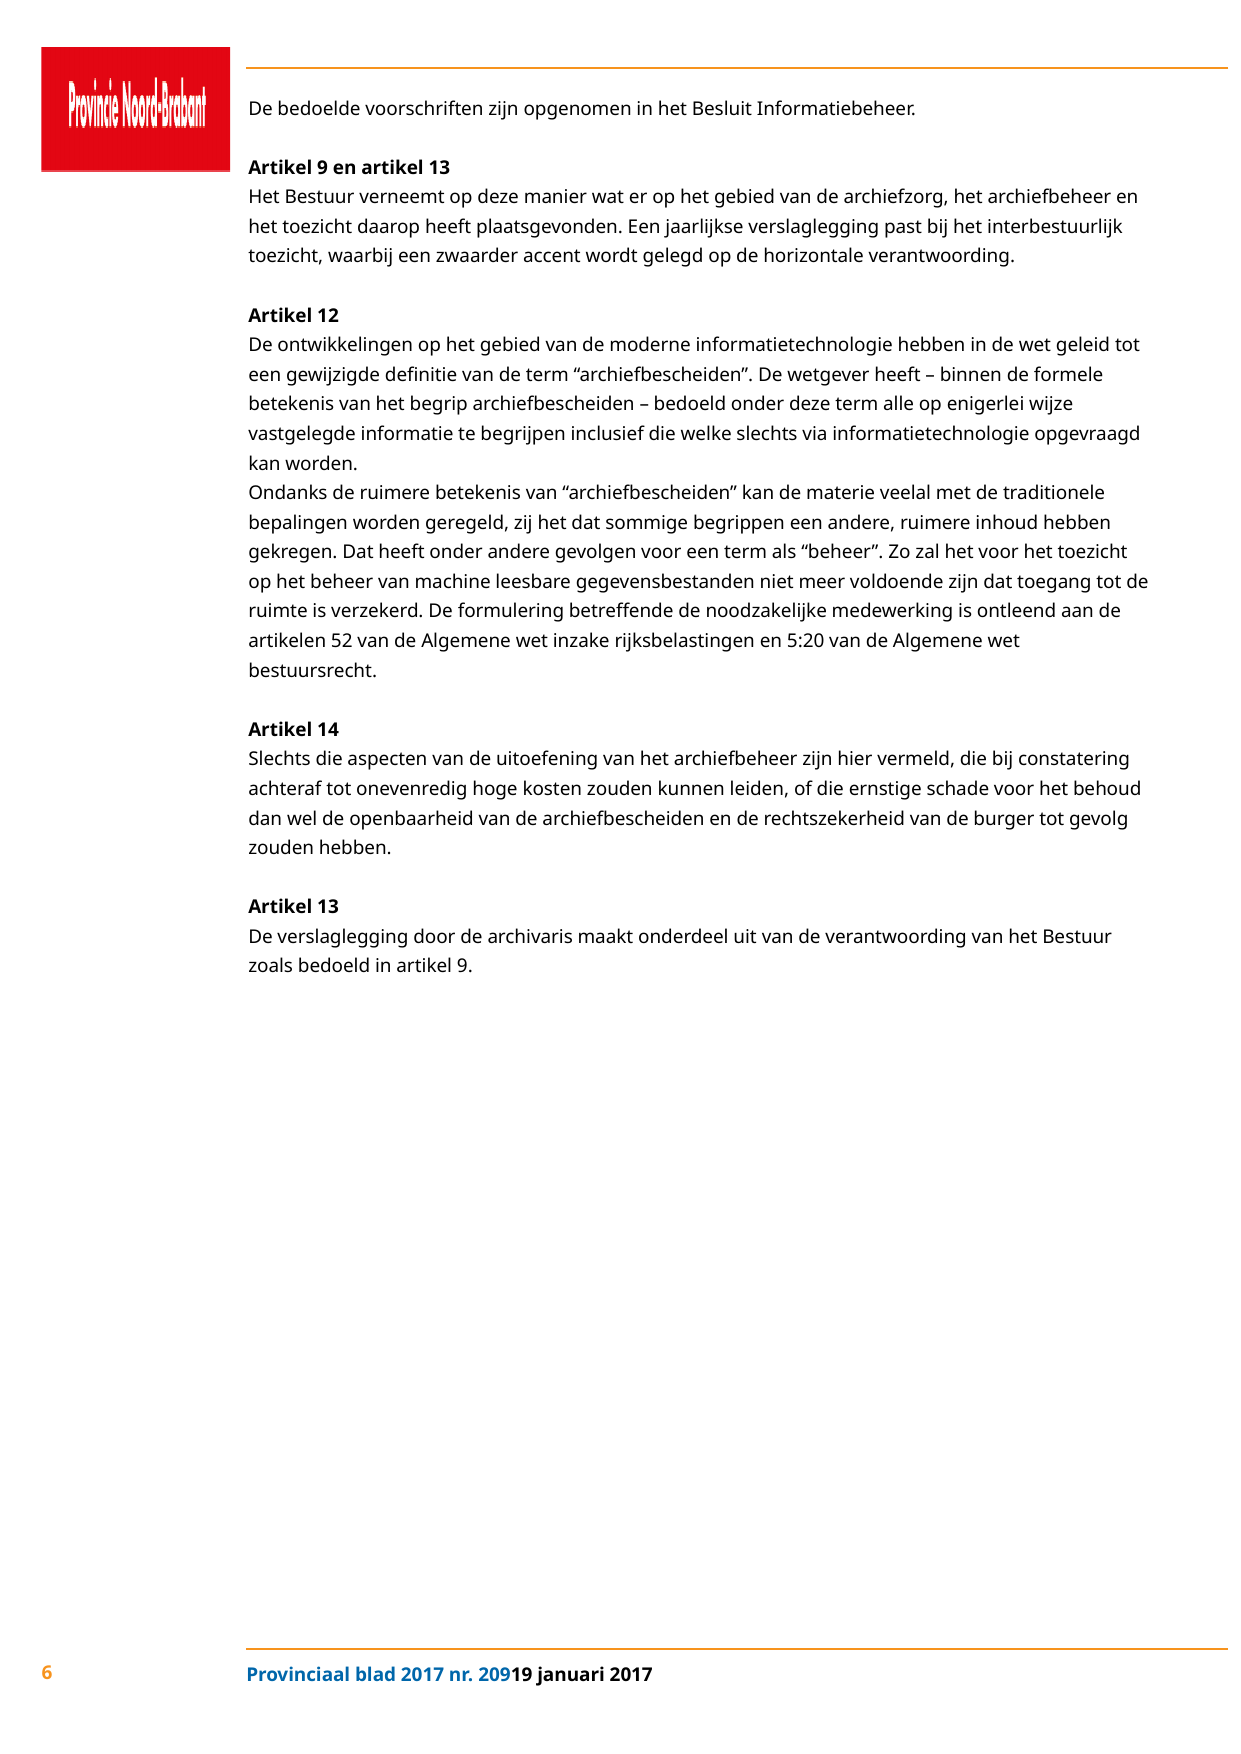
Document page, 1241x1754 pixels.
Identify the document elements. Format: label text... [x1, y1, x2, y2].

text Ondanks de ruimere betekenis van “archiefbescheiden” kan de materie veelal met de traditionele bepalingen worden geregeld, zij het dat sommige begrippen een andere, ruimere inhoud hebben gekregen. Dat heeft onder andere gevolgen voor een term als “beheer”. Zo zal het voor het toezicht op het beheer van machine leesbare gegevensbestanden niet meer voldoende zijn dat toegang tot de ruimte is verzekerd. De formulering betreffende de noodzakelijke medewerking is ontleend aan de artikelen 52 van de Algemene wet inzake rijksbelastingen en 5:20 van de Algemene wet bestuursrecht. [248, 479, 1152, 683]
text Het Bestuur verneemt op deze manier wat er op het gebied van de archiefzorg, het archiefbeheer en het toezicht daarop heeft plaatsgevonden. Een jaarlijkse verslaglegging past bij het interbestuurlijk toezicht, waarbij een zwaarder accent wordt gelegd op de horizontale verantwoording. [248, 183, 1152, 268]
text De bedoelde voorschriften zijn opgenomen in het Besluit Informatiebeheer. [248, 95, 1152, 121]
picture [41, 47, 231, 172]
text Artikel 14 [248, 716, 1152, 742]
text Artikel 13 [248, 893, 1152, 919]
text De verslaglegging door de archivaris maakt onderdeel uit van de verantwoording van het Bestuur zoals bedoeld in artikel 9. [248, 923, 1152, 978]
text Slechts die aspecten van de uitoefening van het archiefbeheer zijn hier vermeld, die bij constatering achteraf tot onevenredig hoge kosten zouden kunnen leiden, of die ernstige schade voor het behoud dan wel de openbaarheid van de archiefbescheiden en de rechtszekerheid van de burger tot gevolg zouden hebben. [248, 746, 1152, 860]
text De ontwikkelingen op het gebied van de moderne informatietechnologie hebben in de wet geleid tot een gewijzigde definitie van de term “archiefbescheiden”. De wetgever heeft – binnen de formele betekenis van het begrip archiefbescheiden – bedoeld onder deze term alle op enigerlei wijze vastgelegde informatie te begrijpen inclusief die welke slechts via informatietechnologie opgevraagd kan worden. [248, 331, 1152, 476]
text Artikel 9 en artikel 13 [248, 154, 1152, 180]
text Artikel 12 [248, 302, 1152, 328]
